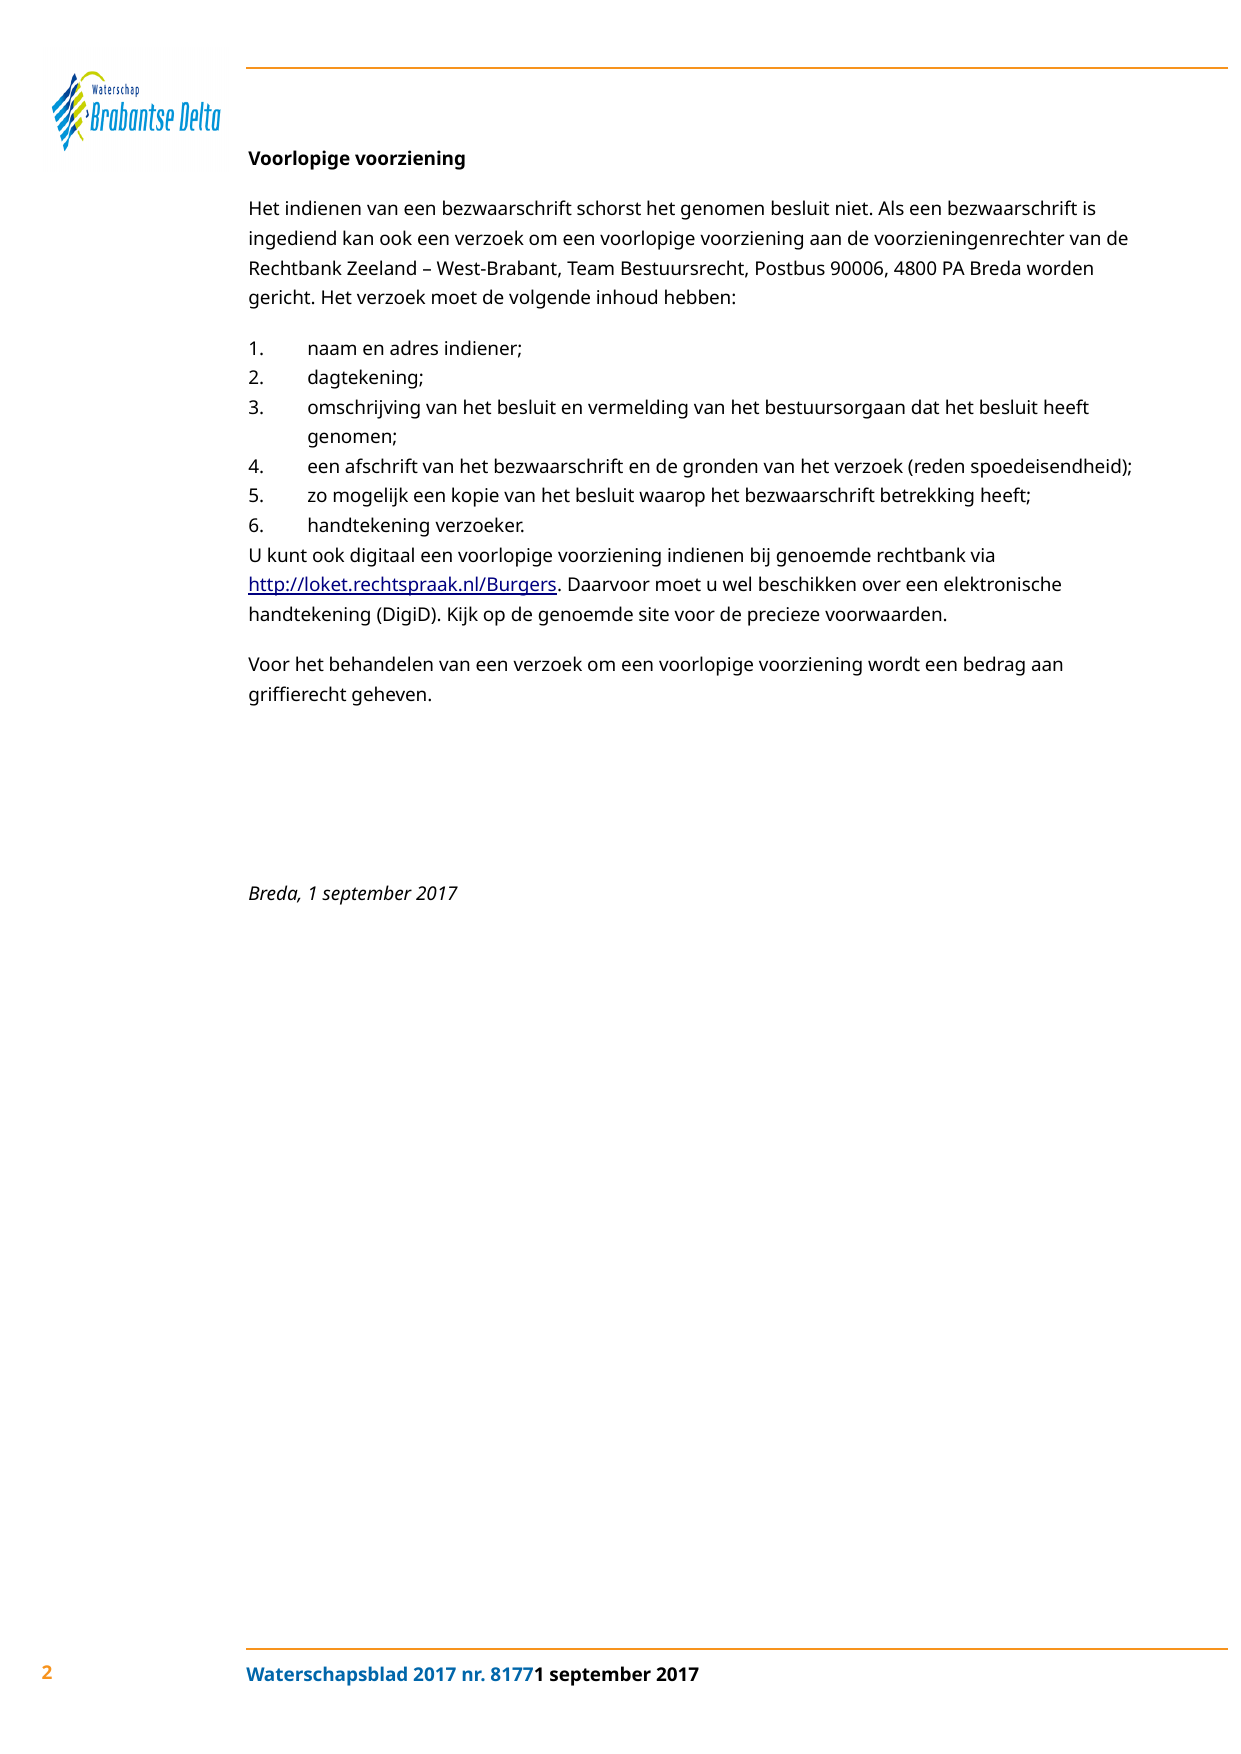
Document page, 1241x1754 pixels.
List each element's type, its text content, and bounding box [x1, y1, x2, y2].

list dagtekening; [248, 364, 1152, 390]
picture [41, 47, 231, 172]
list zo mogelijk een kopie van het besluit waarop het bezwaarschrift betrekking heeft; [248, 483, 1152, 508]
list naam en adres indiener; [248, 335, 1152, 361]
text Voor het behandelen van een verzoek om een voorlopige voorziening wordt een bedrag aan griffierecht geheven. [248, 651, 1152, 707]
list handtekening verzoeker. [248, 512, 1152, 538]
list een afschrift van het bezwaarschrift en de gronden van het verzoek (reden spoedeisendheid); [248, 453, 1152, 479]
text U kunt ook digitaal een voorlopige voorziening indienen bij genoemde rechtbank via http://loket.rechtspraak.nl/Burgers. Daarvoor moet u wel beschikken over een elektronische handtekening (DigiD). Kijk op de genoemde site voor de precieze voorwaarden. [248, 542, 1152, 627]
list omschrijving van het besluit en vermelding van het bestuursorgaan dat het besluit heeft genomen; [248, 394, 1152, 449]
text Breda, 1 september 2017 [248, 880, 1152, 906]
text Het indienen van een bezwaarschrift schorst het genomen besluit niet. Als een bezwaarschrift is ingediend kan ook een verzoek om een voorlopige voorziening aan de voorzieningenrechter van de Rechtbank Zeeland – West-Brabant, Team Bestuursrecht, Postbus 90006, 4800 PA Breda worden gericht. Het verzoek moet de volgende inhoud hebben: [248, 196, 1152, 310]
text Voorlopige voorziening [248, 145, 1152, 171]
